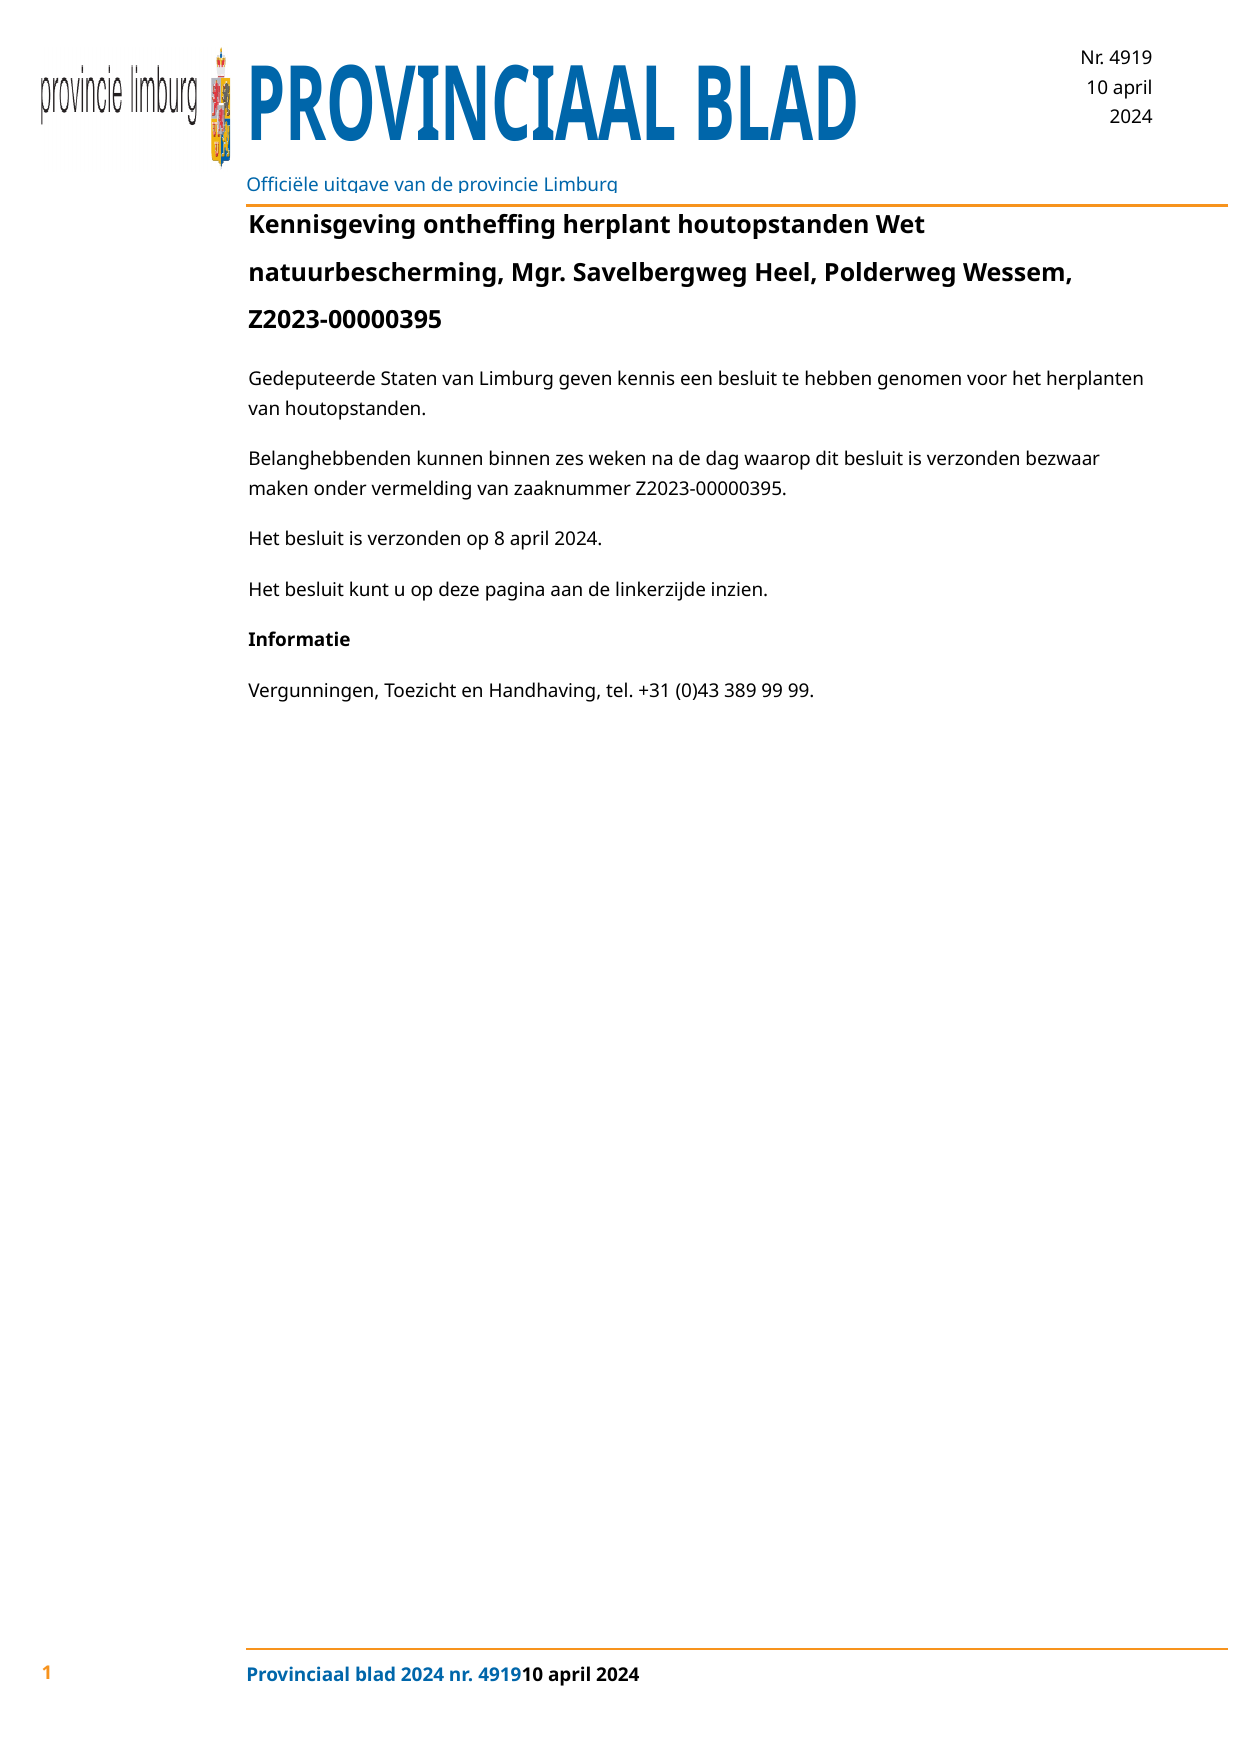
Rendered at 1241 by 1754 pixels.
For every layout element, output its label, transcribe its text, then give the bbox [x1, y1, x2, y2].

text Belanghebbenden kunnen binnen zes weken na de dag waarop dit besluit is verzonden bezwaar maken onder vermelding van zaaknummer Z2023-00000395. [248, 446, 1152, 501]
text Kennisgeving ontheffing herplant houtopstanden Wet natuurbescherming, Mgr. Savelbergweg Heel, Polderweg Wessem, Z2023-00000395 [248, 207, 1152, 336]
text Het besluit is verzonden op 8 april 2024. [248, 526, 1152, 551]
text Gedeputeerde Staten van Limburg geven kennis een besluit te hebben genomen voor het herplanten van houtopstanden. [248, 366, 1152, 421]
text Vergunningen, Toezicht en Handhaving, tel. +31 (0)43 389 99 99. [248, 677, 1152, 702]
text Het besluit kunt u op deze pagina aan de linkerzijde inzien. [248, 576, 1152, 602]
text Informatie [248, 626, 1152, 652]
picture [41, 47, 231, 172]
